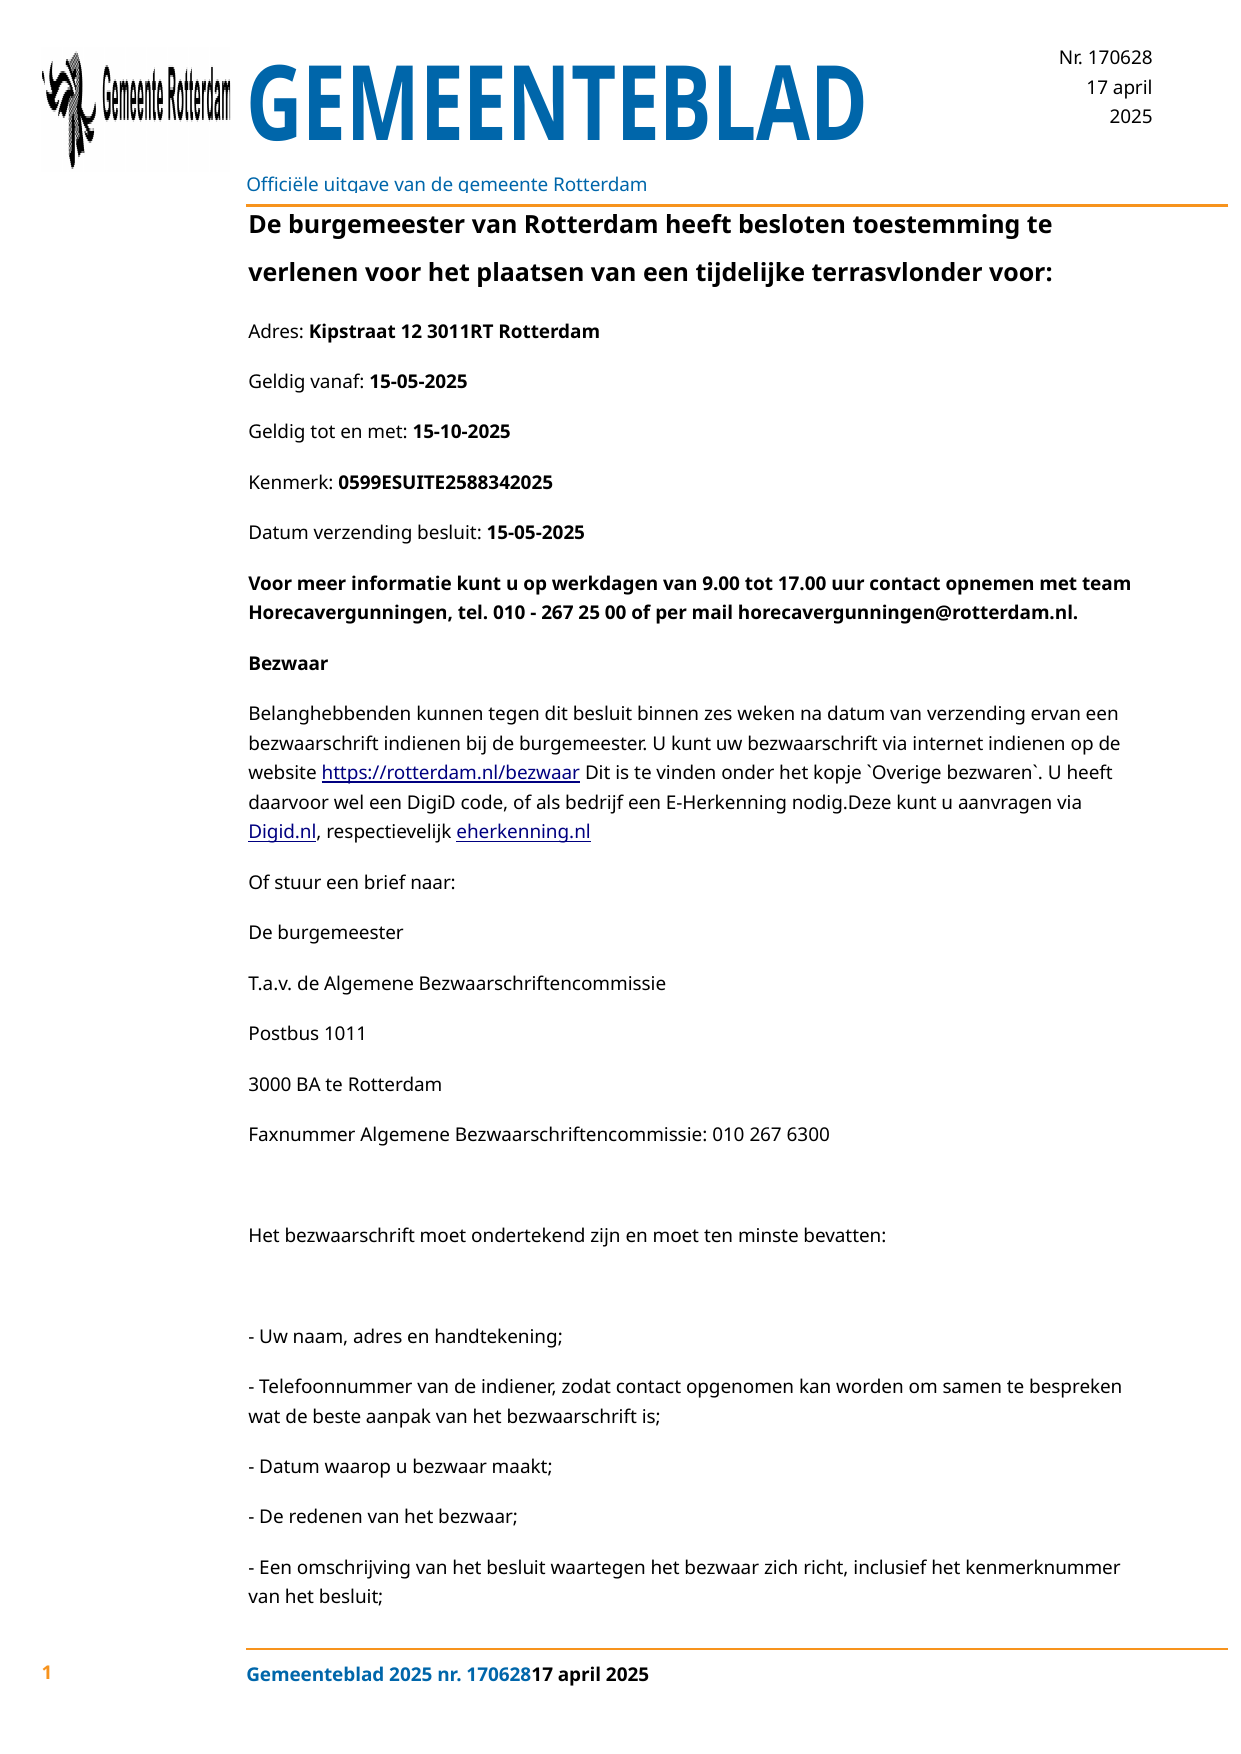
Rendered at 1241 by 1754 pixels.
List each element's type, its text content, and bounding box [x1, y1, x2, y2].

text De burgemeester [248, 919, 1152, 945]
text - Uw naam, adres en handtekening; [248, 1323, 1152, 1349]
text T.a.v. de Algemene Bezwaarschriftencommissie [248, 970, 1152, 996]
picture [41, 47, 231, 172]
text Datum verzending besluit: 15-05-2025 [248, 519, 1152, 545]
text Bezwaar [248, 650, 1152, 676]
text - Datum waarop u bezwaar maakt; [248, 1453, 1152, 1479]
text Voor meer informatie kunt u op werkdagen van 9.00 tot 17.00 uur contact opnemen met team Horecavergunningen, tel. 010 - 267 25 00 of per mail horecavergunningen@rotterdam.nl. [248, 570, 1152, 625]
text Postbus 1011 [248, 1020, 1152, 1046]
text Geldig vanaf: 15-05-2025 [248, 368, 1152, 394]
text Of stuur een brief naar: [248, 869, 1152, 895]
text 3000 BA te Rotterdam [248, 1071, 1152, 1097]
text Kenmerk: 0599ESUITE2588342025 [248, 469, 1152, 495]
text Belanghebbenden kunnen tegen dit besluit binnen zes weken na datum van verzending ervan een bezwaarschrift indienen bij de burgemeester. U kunt uw bezwaarschrift via internet indienen op de website https://rotterdam.nl/bezwaar Dit is te vinden onder het kopje `Overige bezwaren`. U heeft daarvoor wel een DigiD code, of als bedrijf een E-Herkenning nodig.Deze kunt u aanvragen via Digid.nl, respectievelijk eherkenning.nl [248, 700, 1152, 844]
text De burgemeester van Rotterdam heeft besloten toestemming te verlenen voor het plaatsen van een tijdelijke terrasvlonder voor: [248, 207, 1152, 288]
text Adres: Kipstraat 12 3011RT Rotterdam [248, 318, 1152, 344]
text - De redenen van het bezwaar; [248, 1504, 1152, 1529]
text Faxnummer Algemene Bezwaarschriftencommissie: 010 267 6300 [248, 1121, 1152, 1147]
text Het bezwaarschrift moet ondertekend zijn en moet ten minste bevatten: [248, 1222, 1152, 1248]
text - Telefoonnummer van de indiener, zodat contact opgenomen kan worden om samen te bespreken wat de beste aanpak van het bezwaarschrift is; [248, 1373, 1152, 1429]
text Geldig tot en met: 15-10-2025 [248, 419, 1152, 444]
text - Een omschrijving van het besluit waartegen het bezwaar zich richt, inclusief het kenmerknummer van het besluit; [248, 1554, 1152, 1609]
